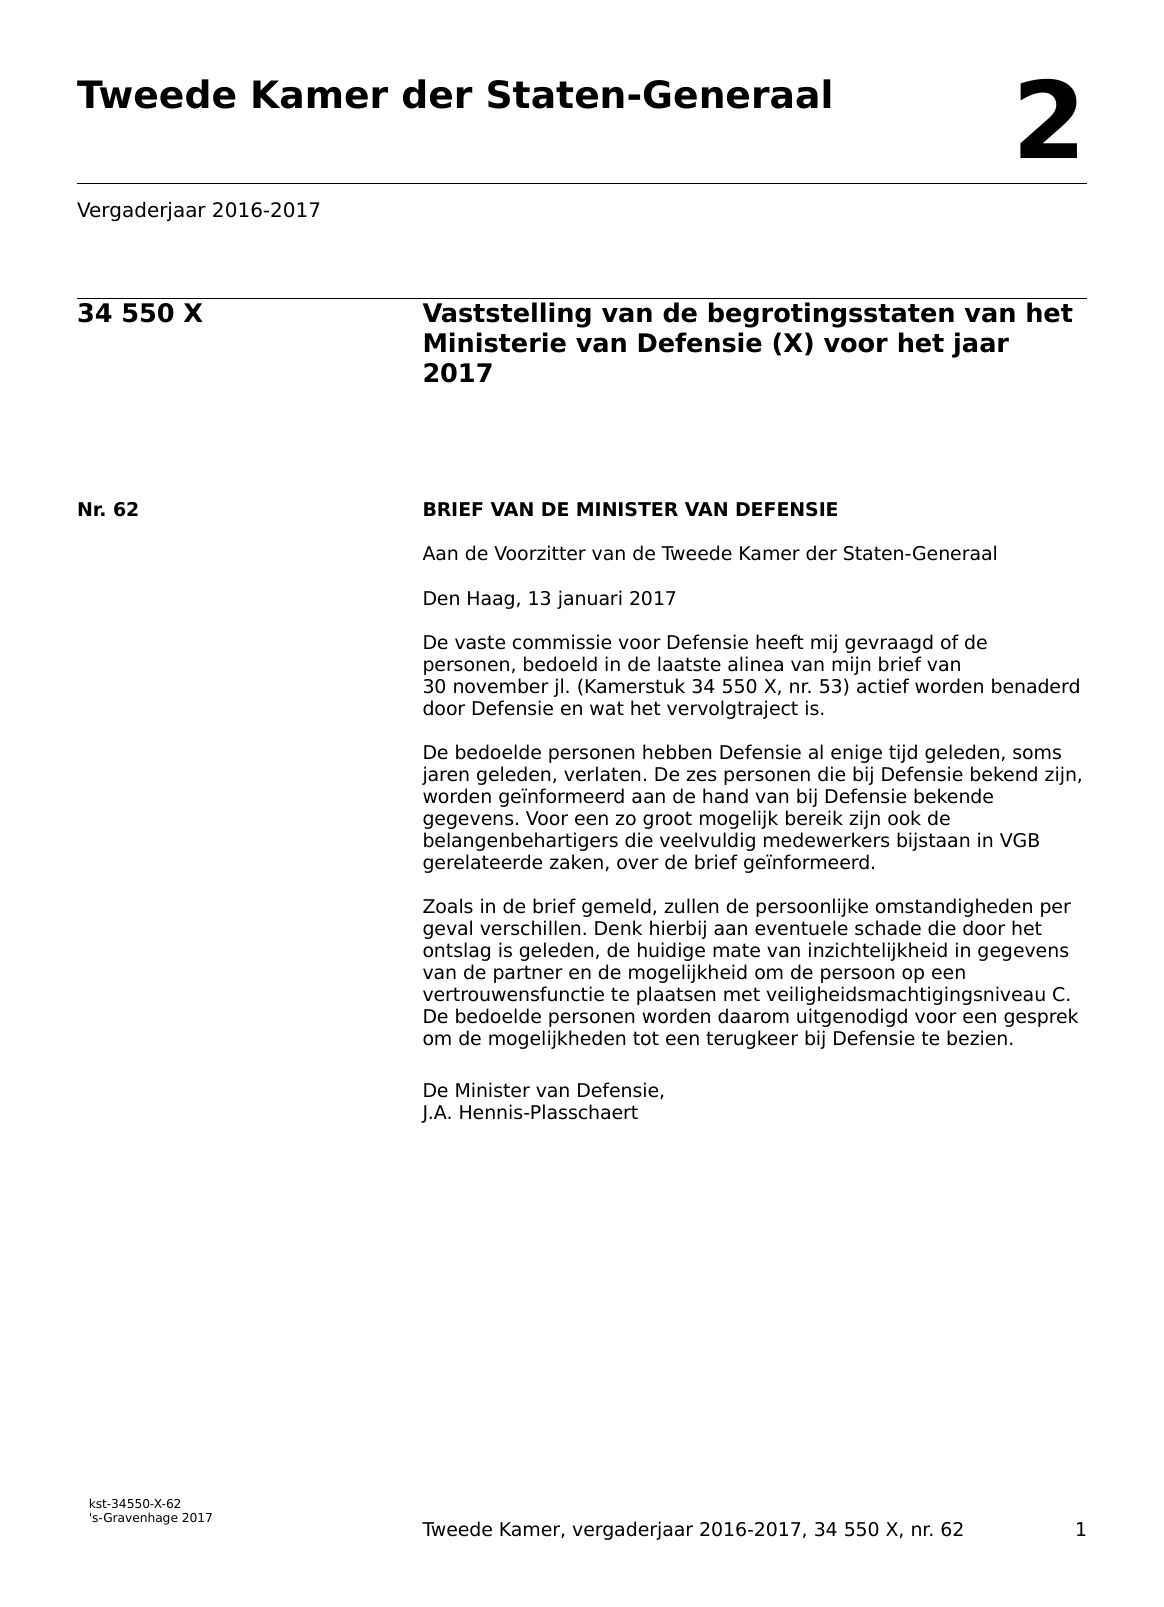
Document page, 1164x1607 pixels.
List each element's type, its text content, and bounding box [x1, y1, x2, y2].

text De vaste commissie voor Defensie heeft mij gevraagd of de personen, bedoeld in de laatste alinea van mijn brief van 30 november jl. (Kamerstuk 34 550 X, nr. 53) actief worden benaderd door Defensie en wat het vervolgtraject is. [422, 632, 1087, 719]
table_cell Vergaderjaar 2016-2017 [77, 184, 1087, 298]
text kst-34550-X-62 [88, 1497, 323, 1511]
table_header Tweede Kamer der Staten-Generaal [77, 59, 886, 183]
subtitle 34 550 X Vaststelling van de begrotingsstaten van het Ministerie van Defensie (X) voor het jaar 2017 [77, 299, 1087, 388]
text Den Haag, 13 januari 2017 [422, 587, 1087, 609]
text De bedoelde personen hebben Defensie al enige tijd geleden, soms jaren geleden, verlaten. De zes personen die bij Defensie bekend zijn, worden geïnformeerd aan de hand van bij Defensie bekende gegevens. Voor een zo groot mogelijk bereik zijn ook de belangenbehartigers die veelvuldig medewerkers bijstaan in VGB gerelateerde zaken, over de brief geïnformeerd. [422, 742, 1087, 873]
text Zoals in de brief gemeld, zullen de persoonlijke omstandigheden per geval verschillen. Denk hierbij aan eventuele schade die door het ontslag is geleden, de huidige mate van inzichtelijkheid in gegevens van de partner en de mogelijkheid om de persoon op een vertrouwensfunctie te plaatsen met veiligheidsmachtigingsniveau C. De bedoelde personen worden daarom uitgenodigd voor een gesprek om de mogelijkheden tot een terugkeer bij Defensie te bezien. [422, 896, 1087, 1049]
table_header 2 [886, 59, 1087, 183]
text Aan de Voorzitter van de Tweede Kamer der Staten-Generaal [422, 543, 1087, 565]
text 's-Gravenhage 2017 [88, 1511, 323, 1525]
text De Minister van Defensie, J.A. Hennis-Plasschaert [422, 1079, 1087, 1123]
subtitle Nr. 62 BRIEF VAN DE MINISTER VAN DEFENSIE [77, 499, 1087, 521]
